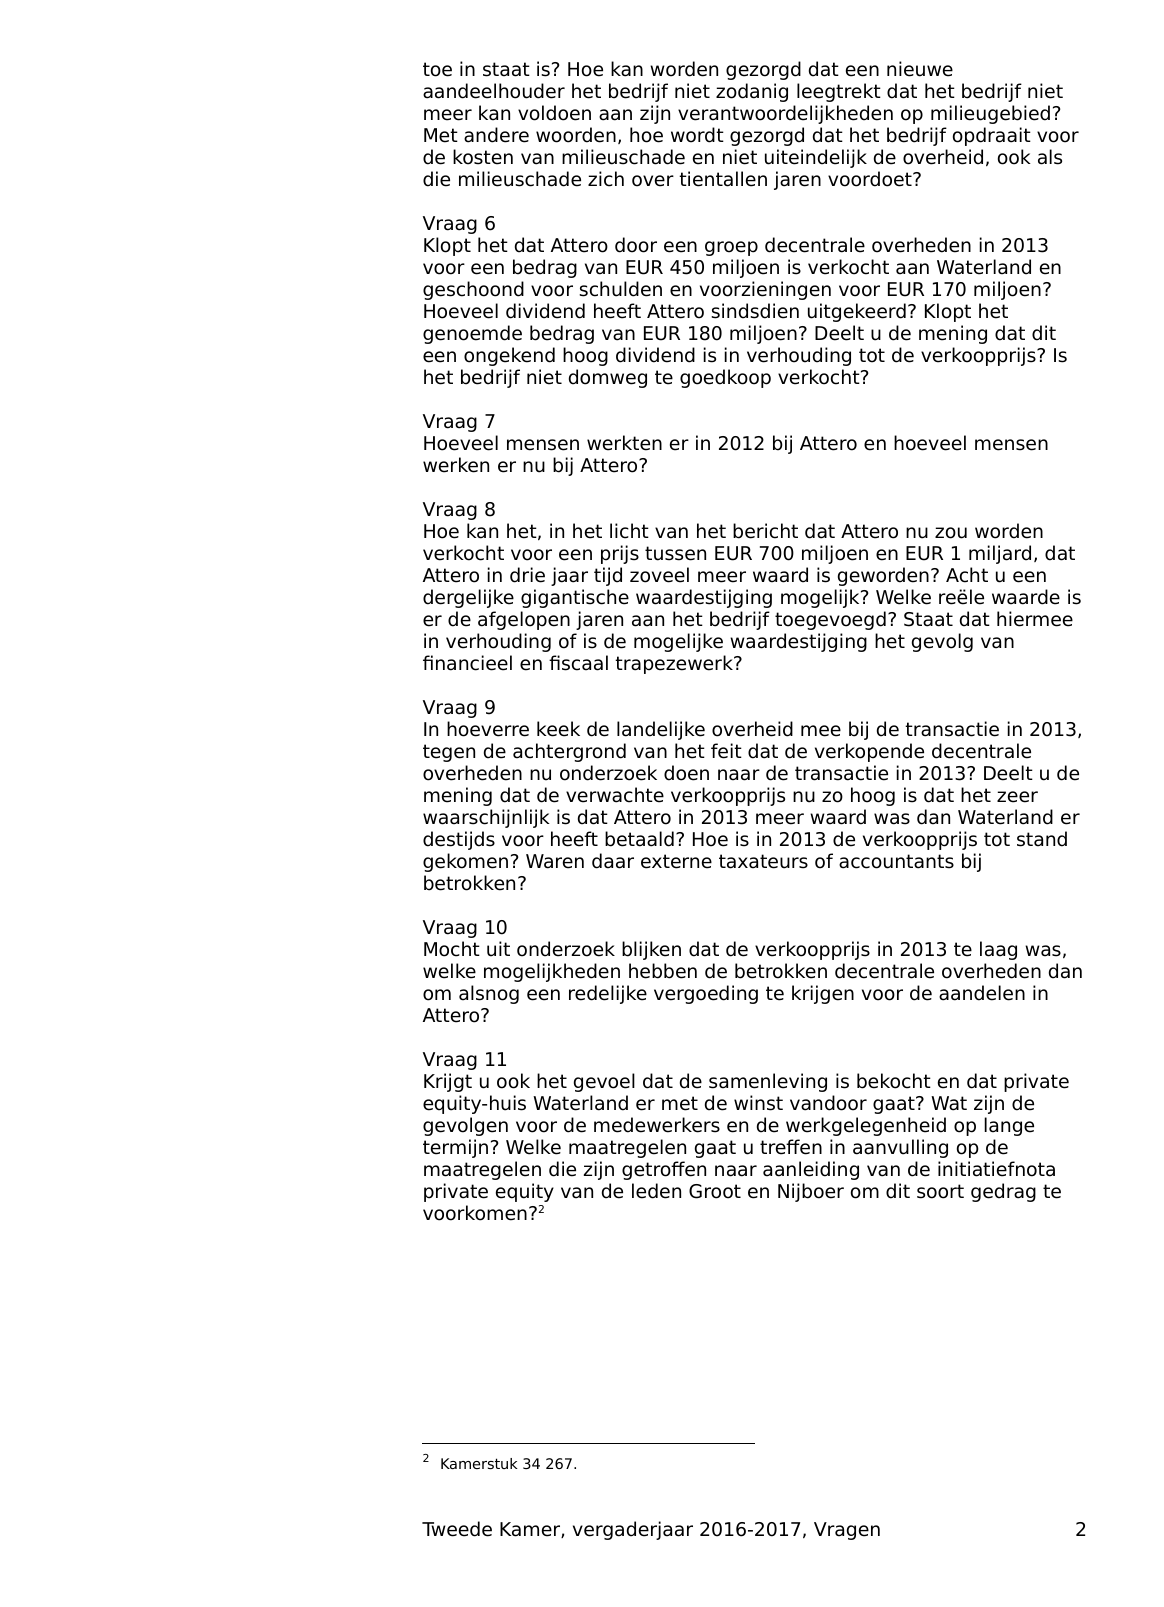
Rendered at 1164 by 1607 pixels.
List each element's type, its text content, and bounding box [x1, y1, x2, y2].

text Vraag 7 [422, 411, 1087, 433]
text Klopt het dat Attero door een groep decentrale overheden in 2013 voor een bedrag van EUR 450 miljoen is verkocht aan Waterland en geschoond voor schulden en voorzieningen voor EUR 170 miljoen? Hoeveel dividend heeft Attero sindsdien uitgekeerd? Klopt het genoemde bedrag van EUR 180 miljoen? Deelt u de mening dat dit een ongekend hoog dividend is in verhouding tot de verkoopprijs? Is het bedrijf niet domweg te goedkoop verkocht? [422, 235, 1087, 389]
text Kamerstuk 34 267. [422, 1452, 1087, 1474]
text Vraag 6 [422, 213, 1087, 235]
text Hoeveel mensen werkten er in 2012 bij Attero en hoeveel mensen werken er nu bij Attero? [422, 433, 1087, 477]
text Hoe kan het, in het licht van het bericht dat Attero nu zou worden verkocht voor een prijs tussen EUR 700 miljoen en EUR 1 miljard, dat Attero in drie jaar tijd zoveel meer waard is geworden? Acht u een dergelijke gigantische waardestijging mogelijk? Welke reële waarde is er de afgelopen jaren aan het bedrijf toegevoegd? Staat dat hiermee in verhouding of is de mogelijke waardestijging het gevolg van financieel en fiscaal trapezewerk? [422, 521, 1087, 675]
text Mocht uit onderzoek blijken dat de verkoopprijs in 2013 te laag was, welke mogelijkheden hebben de betrokken decentrale overheden dan om alsnog een redelijke vergoeding te krijgen voor de aandelen in Attero? [422, 939, 1087, 1027]
text toe in staat is? Hoe kan worden gezorgd dat een nieuwe aandeelhouder het bedrijf niet zodanig leegtrekt dat het bedrijf niet meer kan voldoen aan zijn verantwoordelijkheden op milieugebied? Met andere woorden, hoe wordt gezorgd dat het bedrijf opdraait voor de kosten van milieuschade en niet uiteindelijk de overheid, ook als die milieuschade zich over tientallen jaren voordoet? [422, 59, 1087, 191]
text Vraag 10 [422, 917, 1087, 939]
text Krijgt u ook het gevoel dat de samenleving is bekocht en dat private equity-huis Waterland er met de winst vandoor gaat? Wat zijn de gevolgen voor de medewerkers en de werkgelegenheid op lange termijn? Welke maatregelen gaat u treffen in aanvulling op de maatregelen die zijn getroffen naar aanleiding van de initiatiefnota private equity van de leden Groot en Nijboer om dit soort gedrag te voorkomen? [422, 1071, 1087, 1225]
text Vraag 11 [422, 1049, 1087, 1071]
text Vraag 8 [422, 499, 1087, 521]
text Vraag 9 [422, 697, 1087, 719]
text In hoeverre keek de landelijke overheid mee bij de transactie in 2013, tegen de achtergrond van het feit dat de verkopende decentrale overheden nu onderzoek doen naar de transactie in 2013? Deelt u de mening dat de verwachte verkoopprijs nu zo hoog is dat het zeer waarschijnlijk is dat Attero in 2013 meer waard was dan Waterland er destijds voor heeft betaald? Hoe is in 2013 de verkoopprijs tot stand gekomen? Waren daar externe taxateurs of accountants bij betrokken? [422, 719, 1087, 895]
